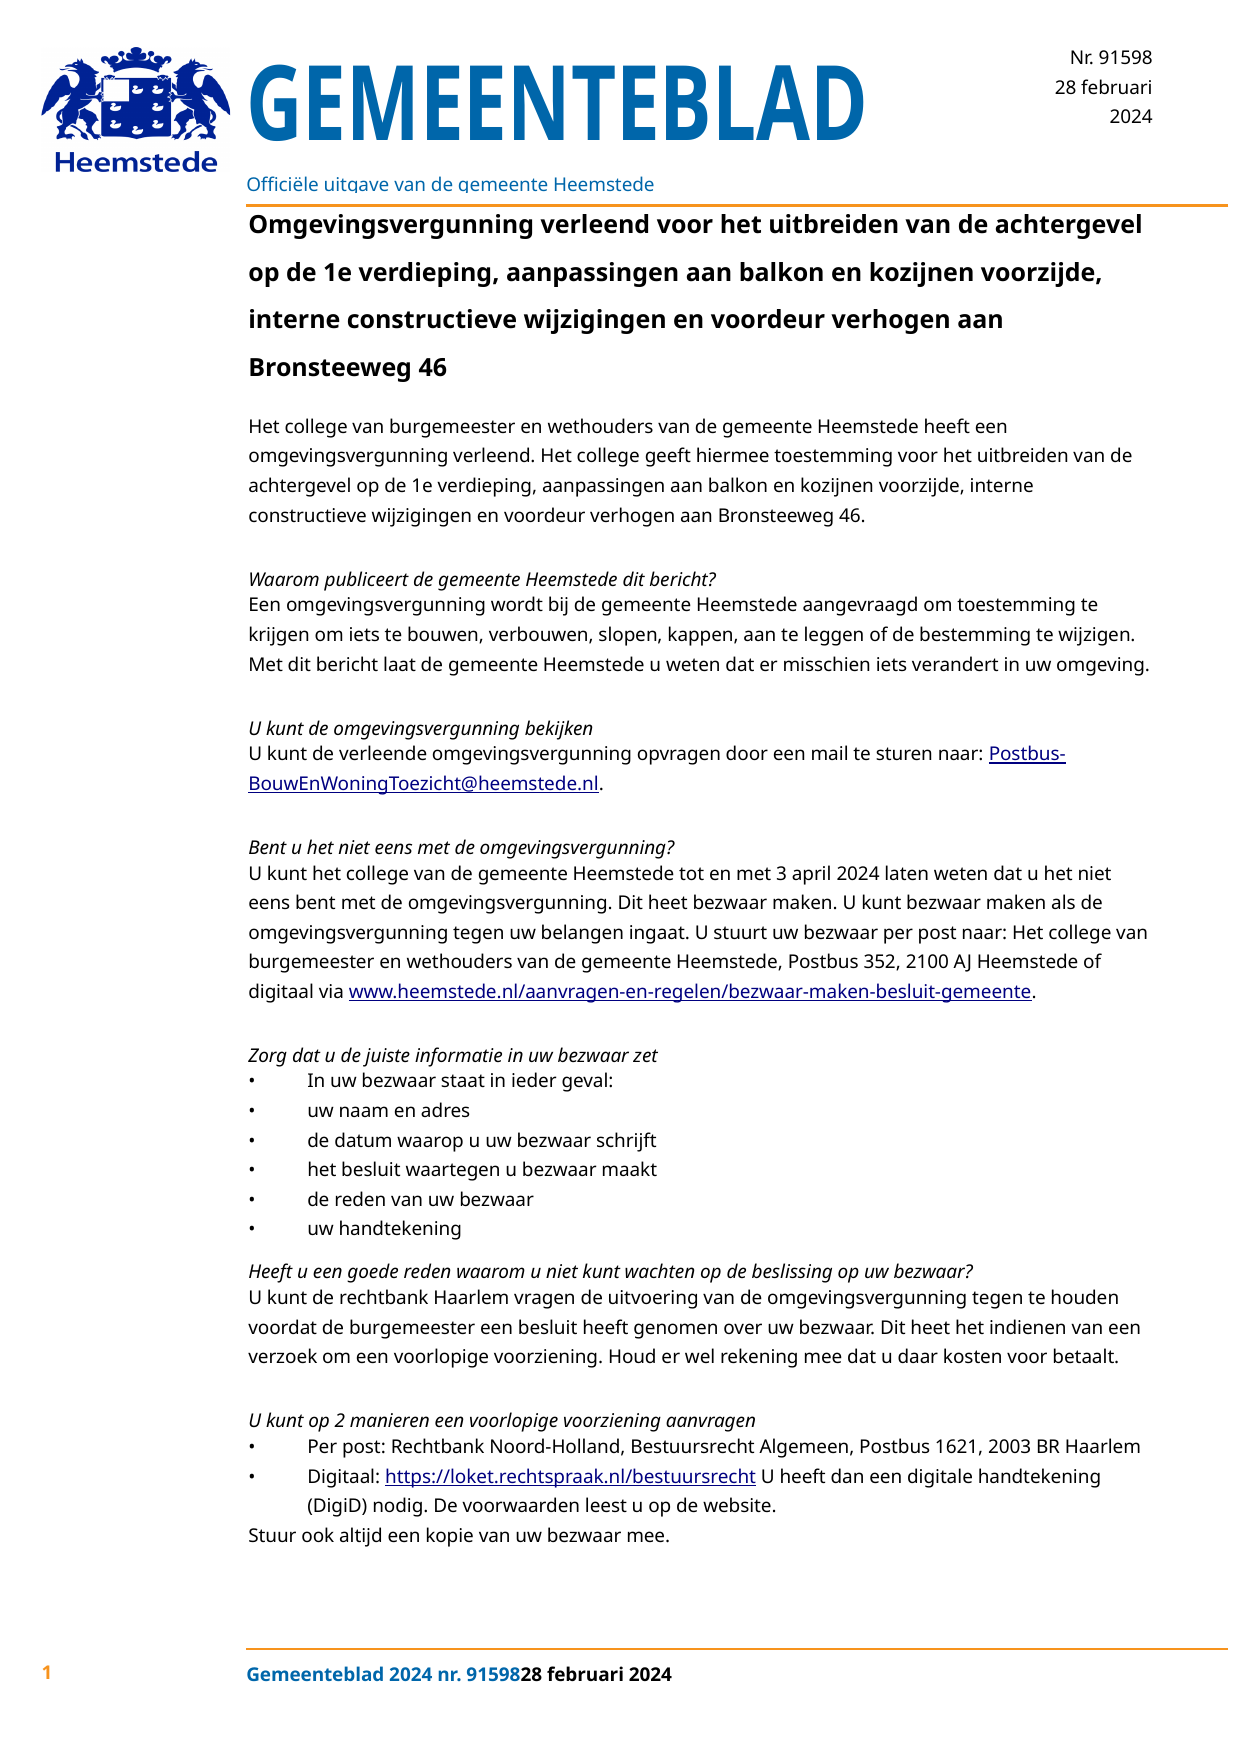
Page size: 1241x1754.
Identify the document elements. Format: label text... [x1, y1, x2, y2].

text Het college van burgemeester en wethouders van de gemeente Heemstede heeft een omgevingsvergunning verleend. Het college geeft hiermee toestemming voor het uitbreiden van de achtergevel op de 1e verdieping, aanpassingen aan balkon en kozijnen voorzijde, interne constructieve wijzigingen en voordeur verhogen aan Bronsteeweg 46. [248, 413, 1152, 528]
text Waarom publiceert de gemeente Heemstede dit bericht? [248, 566, 1152, 592]
text U kunt het college van de gemeente Heemstede tot en met 3 april 2024 laten weten dat u het niet eens bent met de omgevingsvergunning. Dit heet bezwaar maken. U kunt bezwaar maken als de omgevingsvergunning tegen uw belangen ingaat. U stuurt uw bezwaar per post naar: Het college van burgemeester en wethouders van de gemeente Heemstede, Postbus 352, 2100 AJ Heemstede of digitaal via www.heemstede.nl/aanvragen-en-regelen/bezwaar-maken-besluit-gemeente. [248, 860, 1152, 1004]
picture [41, 47, 231, 172]
text U kunt de omgevingsvergunning bekijken [248, 715, 1152, 740]
text Bent u het niet eens met de omgevingsvergunning? [248, 834, 1152, 860]
text Stuur ook altijd een kopie van uw bezwaar mee. [248, 1522, 1152, 1548]
list de datum waarop u uw bezwaar schrijft [248, 1127, 1152, 1153]
text Een omgevingsvergunning wordt bij de gemeente Heemstede aangevraagd om toestemming te krijgen om iets te bouwen, verbouwen, slopen, kappen, aan te leggen of de bestemming te wijzigen. Met dit bericht laat de gemeente Heemstede u weten dat er misschien iets verandert in uw omgeving. [248, 592, 1152, 676]
text Zorg dat u de juiste informatie in uw bezwaar zet [248, 1042, 1152, 1068]
list uw naam en adres [248, 1097, 1152, 1123]
list uw handtekening [248, 1216, 1152, 1241]
text U kunt de rechtbank Haarlem vragen de uitvoering van de omgevingsvergunning tegen te houden voordat de burgemeester een besluit heeft genomen over uw bezwaar. Dit heet het indienen van een verzoek om een voorlopige voorziening. Houd er wel rekening mee dat u daar kosten voor betaalt. [248, 1284, 1152, 1369]
list Per post: Rechtbank Noord-Holland, Bestuursrecht Algemeen, Postbus 1621, 2003 BR Haarlem [248, 1433, 1152, 1459]
list In uw bezwaar staat in ieder geval: [248, 1068, 1152, 1093]
text U kunt op 2 manieren een voorlopige voorziening aanvragen [248, 1408, 1152, 1433]
text Heeft u een goede reden waarom u niet kunt wachten op de beslissing op uw bezwaar? [248, 1259, 1152, 1284]
list de reden van uw bezwaar [248, 1186, 1152, 1212]
text U kunt de verleende omgevingsvergunning opvragen door een mail te sturen naar: Postbus-BouwEnWoningToezicht@heemstede.nl. [248, 740, 1152, 796]
list Digitaal: https://loket.rechtspraak.nl/bestuursrecht U heeft dan een digitale handtekening (DigiD) nodig. De voorwaarden leest u op de website. [248, 1463, 1152, 1518]
list het besluit waartegen u bezwaar maakt [248, 1156, 1152, 1182]
text Omgevingsvergunning verleend voor het uitbreiden van de achtergevel op de 1e verdieping, aanpassingen aan balkon en kozijnen voorzijde, interne constructieve wijzigingen en voordeur verhogen aan Bronsteeweg 46 [248, 207, 1152, 384]
